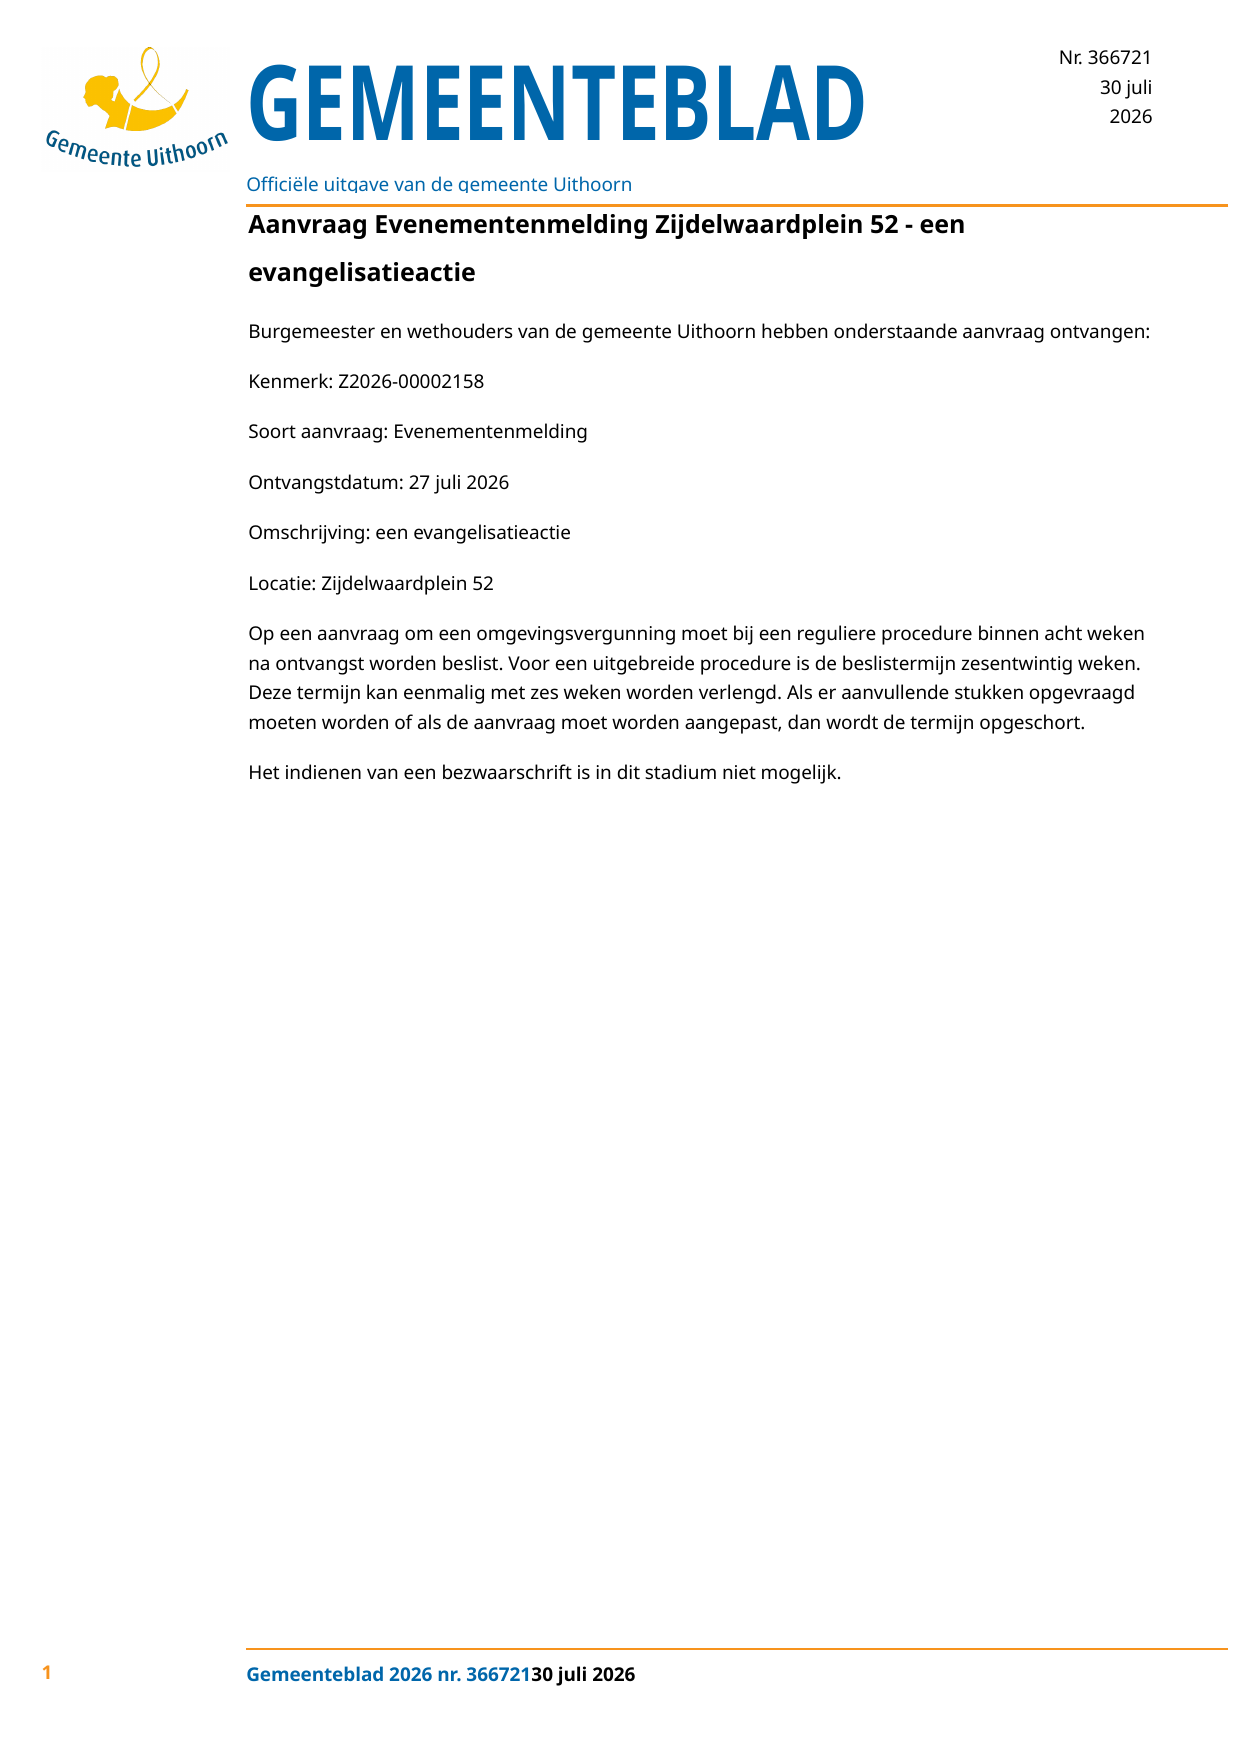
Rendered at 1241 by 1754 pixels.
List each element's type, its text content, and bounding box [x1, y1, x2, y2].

picture [41, 47, 231, 172]
text Op een aanvraag om een omgevingsvergunning moet bij een reguliere procedure binnen acht weken na ontvangst worden beslist. Voor een uitgebreide procedure is de beslistermijn zesentwintig weken. Deze termijn kan eenmalig met zes weken worden verlengd. Als er aanvullende stukken opgevraagd moeten worden of als de aanvraag moet worden aangepast, dan wordt de termijn opgeschort. [248, 620, 1152, 735]
text Omschrijving: een evangelisatieactie [248, 519, 1152, 545]
text Het indienen van een bezwaarschrift is in dit stadium niet mogelijk. [248, 759, 1152, 785]
text Kenmerk: Z2026-00002158 [248, 368, 1152, 394]
text Burgemeester en wethouders van de gemeente Uithoorn hebben onderstaande aanvraag ontvangen: [248, 318, 1152, 344]
text Soort aanvraag: Evenementenmelding [248, 419, 1152, 444]
text Aanvraag Evenementenmelding Zijdelwaardplein 52 - een evangelisatieactie [248, 207, 1152, 288]
text Ontvangstdatum: 27 juli 2026 [248, 469, 1152, 495]
text Locatie: Zijdelwaardplein 52 [248, 570, 1152, 596]
